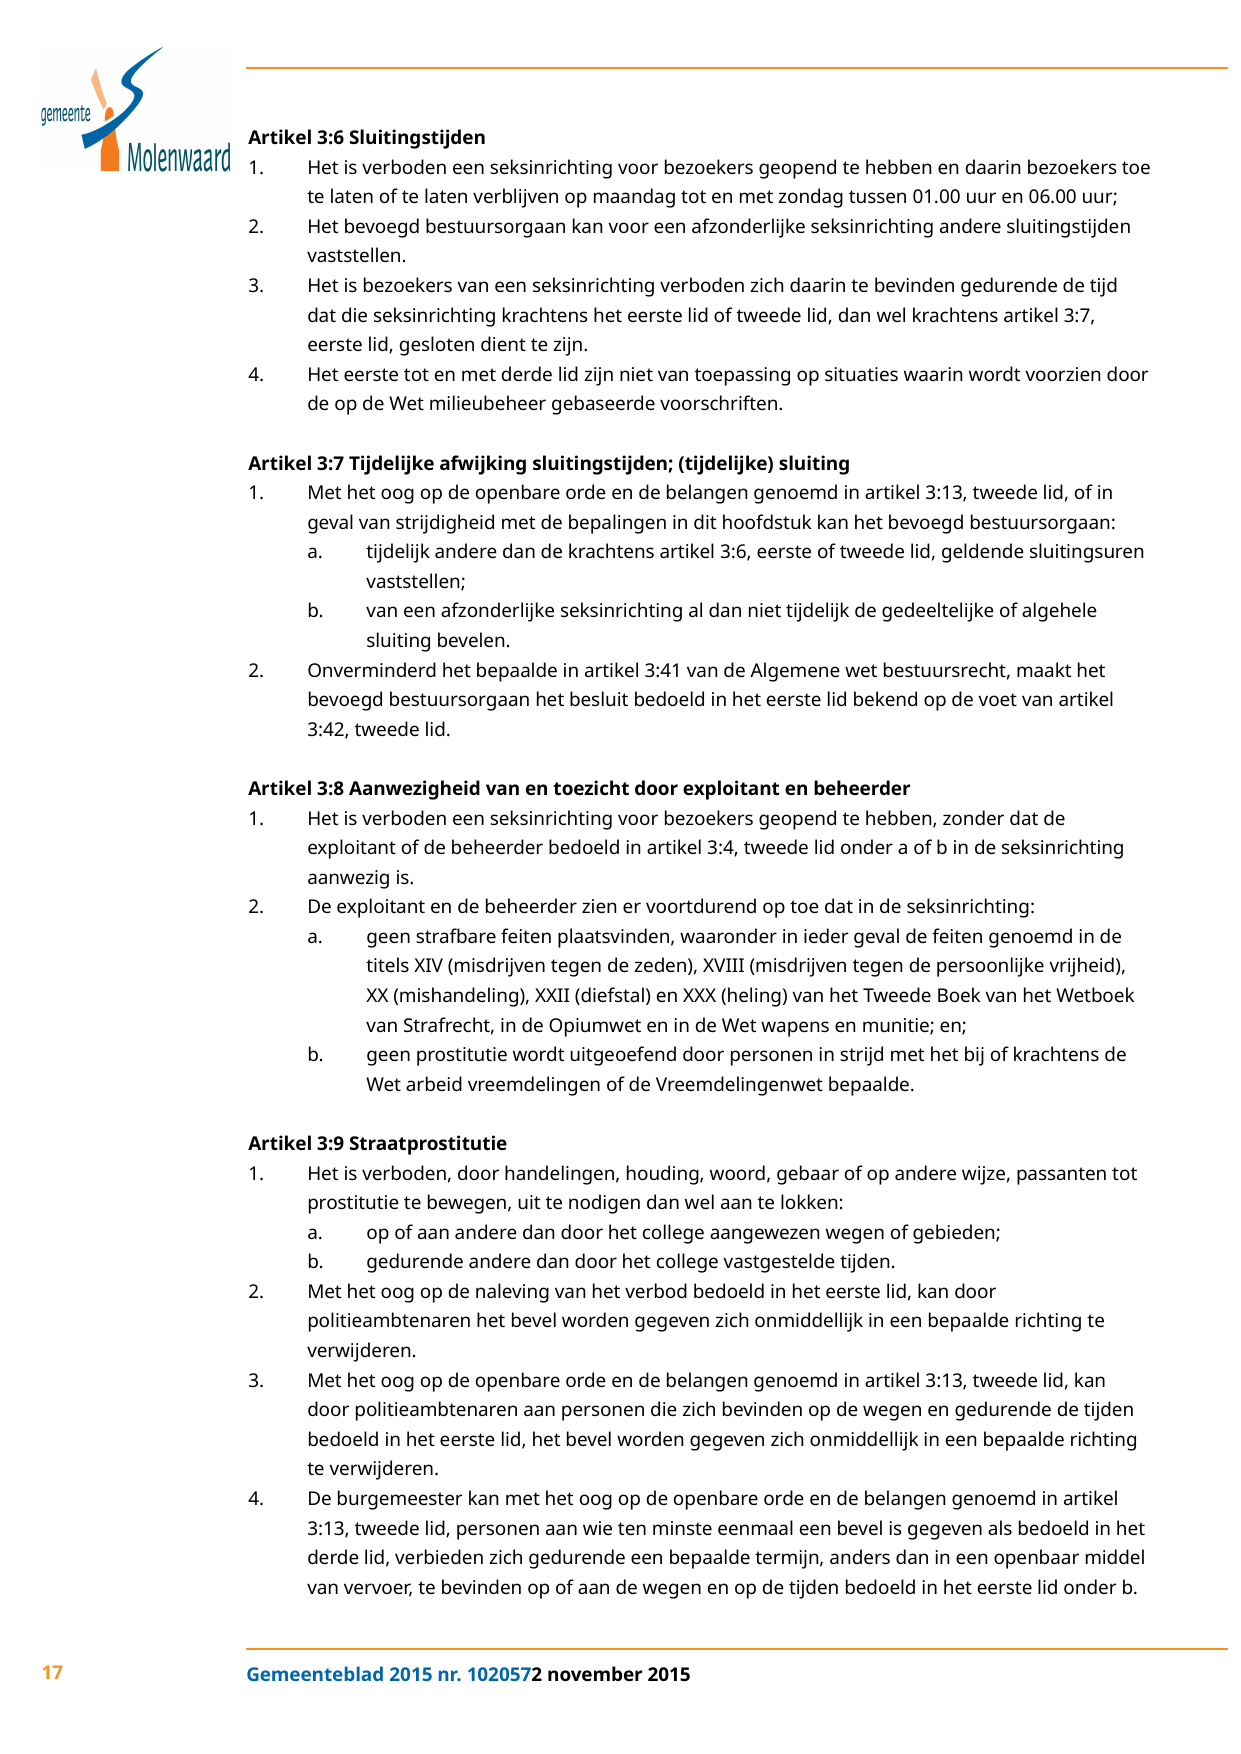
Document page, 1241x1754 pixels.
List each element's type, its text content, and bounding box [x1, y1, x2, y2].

list Met het oog op de openbare orde en de belangen genoemd in artikel 3:13, tweede lid, kan door politieambtenaren aan personen die zich bevinden op de wegen en gedurende de tijden bedoeld in het eerste lid, het bevel worden gegeven zich onmiddellijk in een bepaalde richting te verwijderen. [248, 1367, 1152, 1481]
list Het is verboden, door handelingen, houding, woord, gebaar of op andere wijze, passanten tot prostitutie te bewegen, uit te nodigen dan wel aan te lokken: [248, 1160, 1152, 1215]
list De exploitant en de beheerder zien er voortdurend op toe dat in de seksinrichting: [248, 893, 1152, 919]
list geen strafbare feiten plaatsvinden, waaronder in ieder geval de feiten genoemd in de titels XIV (misdrijven tegen de zeden), XVIII (misdrijven tegen de persoonlijke vrijheid), XX (mishandeling), XXII (diefstal) en XXX (heling) van het Tweede Boek van het Wetboek van Strafrecht, in de Opiumwet en in de Wet wapens en munitie; en; [307, 923, 1152, 1038]
list geen prostitutie wordt uitgeoefend door personen in strijd met het bij of krachtens de Wet arbeid vreemdelingen of de Vreemdelingenwet bepaalde. [307, 1041, 1152, 1097]
text Artikel 3:6 Sluitingstijden [248, 124, 1152, 150]
picture [41, 47, 231, 172]
text Artikel 3:8 Aanwezigheid van en toezicht door exploitant en beheerder [248, 775, 1152, 801]
list gedurende andere dan door het college vastgestelde tijden. [307, 1248, 1152, 1274]
list Het is verboden een seksinrichting voor bezoekers geopend te hebben, zonder dat de exploitant of de beheerder bedoeld in artikel 3:4, tweede lid onder a of b in de seksinrichting aanwezig is. [248, 805, 1152, 890]
list Het eerste tot en met derde lid zijn niet van toepassing op situaties waarin wordt voorzien door de op de Wet milieubeheer gebaseerde voorschriften. [248, 361, 1152, 416]
list Onverminderd het bepaalde in artikel 3:41 van de Algemene wet bestuursrecht, maakt het bevoegd bestuursorgaan het besluit bedoeld in het eerste lid bekend op de voet van artikel 3:42, tweede lid. [248, 657, 1152, 742]
list van een afzonderlijke seksinrichting al dan niet tijdelijk de gedeeltelijke of algehele sluiting bevelen. [307, 598, 1152, 653]
list Met het oog op de openbare orde en de belangen genoemd in artikel 3:13, tweede lid, of in geval van strijdigheid met de bepalingen in dit hoofdstuk kan het bevoegd bestuursorgaan: [248, 479, 1152, 535]
text Artikel 3:7 Tijdelijke afwijking sluitingstijden; (tijdelijke) sluiting [248, 450, 1152, 476]
list op of aan andere dan door het college aangewezen wegen of gebieden; [307, 1219, 1152, 1245]
list Het bevoegd bestuursorgaan kan voor een afzonderlijke seksinrichting andere sluitingstijden vaststellen. [248, 213, 1152, 268]
list Het is bezoekers van een seksinrichting verboden zich daarin te bevinden gedurende de tijd dat die seksinrichting krachtens het eerste lid of tweede lid, dan wel krachtens artikel 3:7, eerste lid, gesloten dient te zijn. [248, 272, 1152, 357]
list tijdelijk andere dan de krachtens artikel 3:6, eerste of tweede lid, geldende sluitingsuren vaststellen; [307, 538, 1152, 594]
list Met het oog op de naleving van het verbod bedoeld in het eerste lid, kan door politieambtenaren het bevel worden gegeven zich onmiddellijk in een bepaalde richting te verwijderen. [248, 1278, 1152, 1363]
text Artikel 3:9 Straatprostitutie [248, 1130, 1152, 1156]
list De burgemeester kan met het oog op de openbare orde en de belangen genoemd in artikel 3:13, tweede lid, personen aan wie ten minste eenmaal een bevel is gegeven als bedoeld in het derde lid, verbieden zich gedurende een bepaalde termijn, anders dan in een openbaar middel van vervoer, te bevinden op of aan de wegen en op de tijden bedoeld in het eerste lid onder b. [248, 1485, 1152, 1600]
list Het is verboden een seksinrichting voor bezoekers geopend te hebben en daarin bezoekers toe te laten of te laten verblijven op maandag tot en met zondag tussen 01.00 uur en 06.00 uur; [248, 154, 1152, 209]
